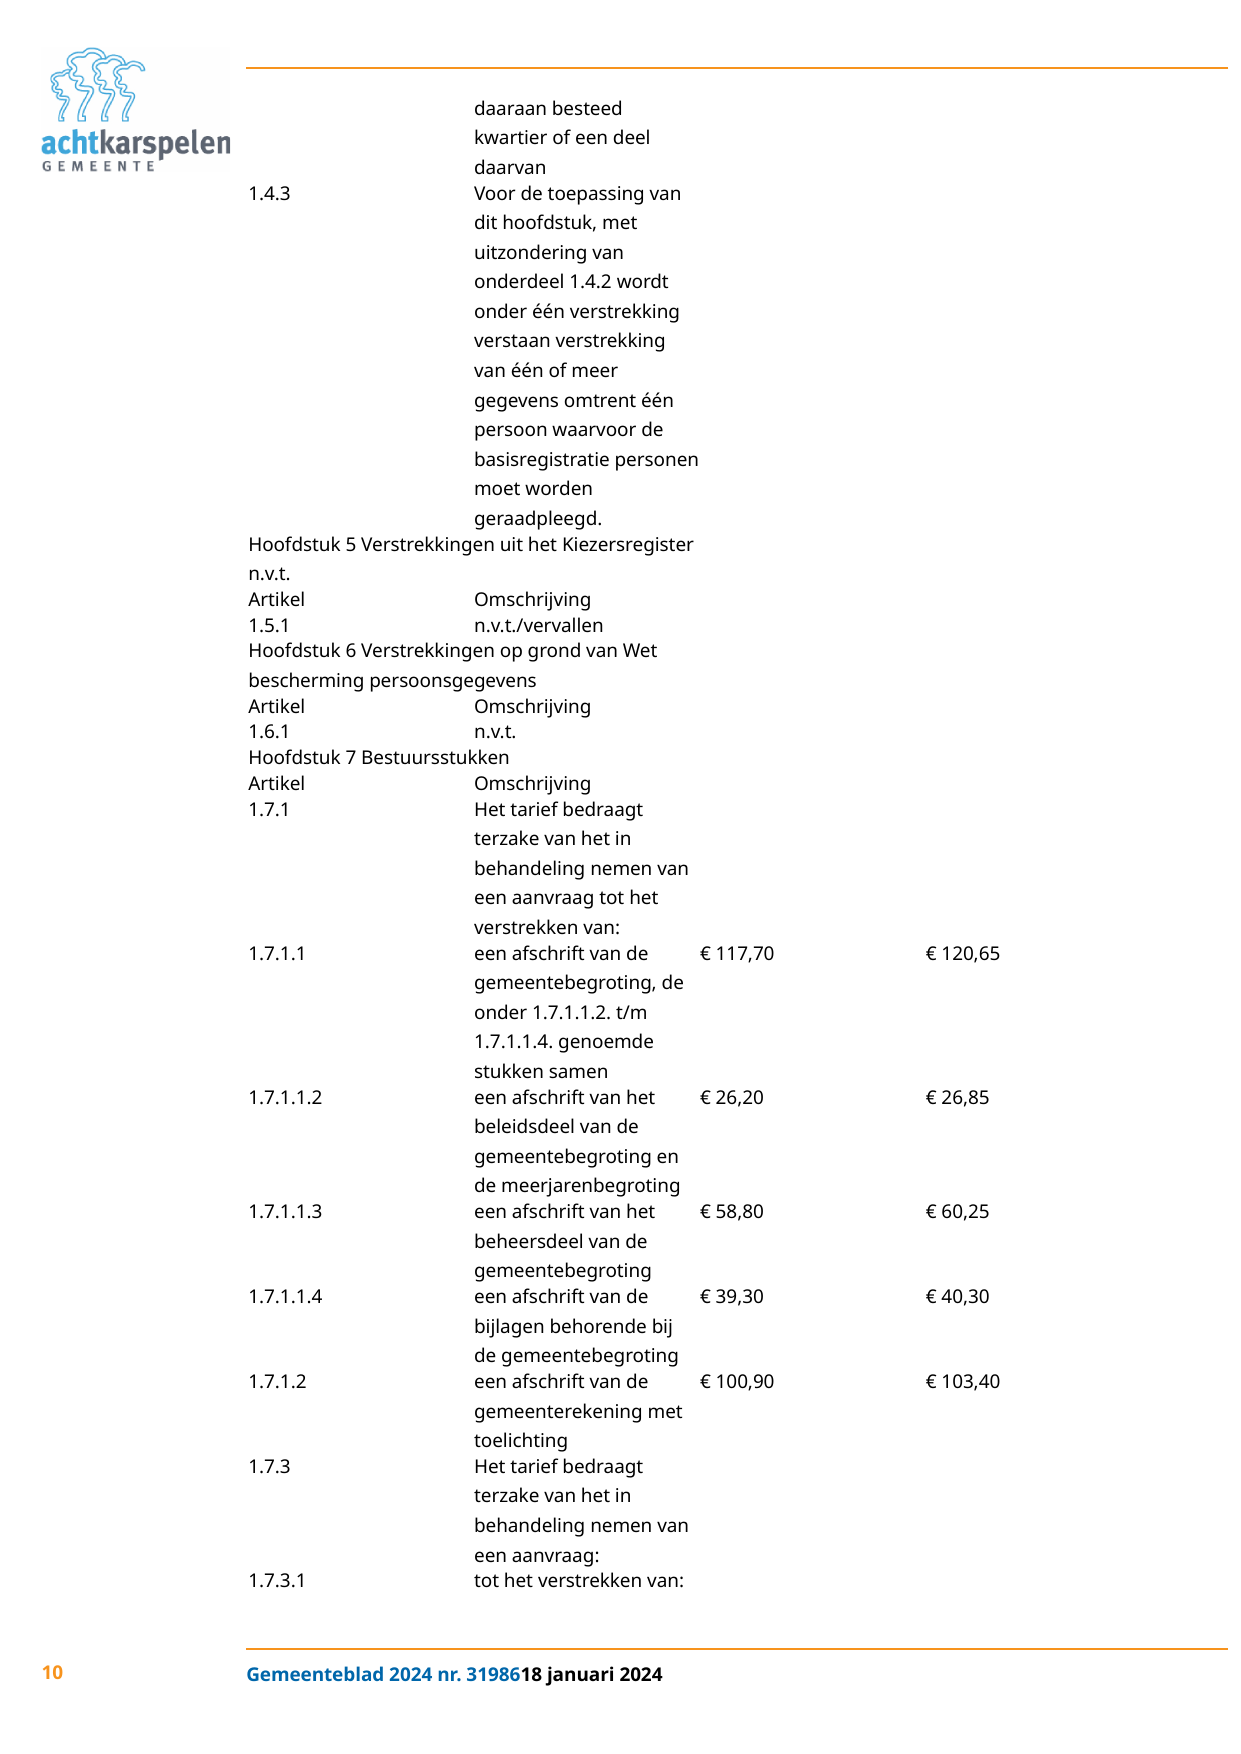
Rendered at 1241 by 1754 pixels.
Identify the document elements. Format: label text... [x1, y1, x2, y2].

table_cell Omschrijving [474, 693, 700, 719]
table_cell een afschrift van het beheersdeel van de gemeentebegroting [474, 1199, 700, 1283]
table_cell tot het verstrekken van: [474, 1568, 700, 1593]
table_cell Artikel [248, 770, 474, 796]
table_cell € 117,70 [700, 940, 926, 1084]
table_cell [926, 95, 1152, 180]
table_cell [700, 1453, 926, 1568]
table_cell [700, 95, 926, 180]
table_cell Het tarief bedraagt terzake van het in behandeling nemen van een aanvraag tot het verstrekken van: [474, 796, 700, 940]
table_cell Hoofdstuk 6 Verstrekkingen op grond van Wet bescherming persoonsgegevens [248, 638, 700, 693]
table_cell Hoofdstuk 7 Bestuursstukken [248, 744, 700, 770]
table_cell [700, 744, 926, 770]
table_cell 1.7.3 [248, 1453, 474, 1568]
table_cell € 103,40 [926, 1368, 1152, 1453]
table_cell 1.7.1.1 [248, 940, 474, 1084]
table_cell [926, 1568, 1152, 1593]
table_cell daaraan besteed kwartier of een deel daarvan [474, 95, 700, 180]
table_cell een afschrift van de gemeenterekening met toelichting [474, 1368, 700, 1453]
table_cell [248, 95, 474, 180]
table_cell € 26,20 [700, 1084, 926, 1198]
table_cell [926, 744, 1152, 770]
table_cell [926, 796, 1152, 940]
table_cell 1.4.3 [248, 180, 474, 531]
table_cell 1.7.3.1 [248, 1568, 474, 1593]
table_cell Artikel [248, 586, 474, 612]
table_cell [926, 612, 1152, 638]
table_cell [700, 638, 926, 693]
table_cell € 39,30 [700, 1283, 926, 1368]
table_cell [926, 770, 1152, 796]
table_cell 1.6.1 [248, 719, 474, 744]
table_cell Het tarief bedraagt terzake van het in behandeling nemen van een aanvraag: [474, 1453, 700, 1568]
table_cell [700, 586, 926, 612]
table_cell [700, 1568, 926, 1593]
table_cell [700, 612, 926, 638]
table_cell [700, 719, 926, 744]
table_cell [700, 180, 926, 531]
table_cell € 120,65 [926, 940, 1152, 1084]
table_cell [926, 586, 1152, 612]
table_cell 1.7.1.2 [248, 1368, 474, 1453]
table_cell een afschrift van de bijlagen behorende bij de gemeentebegroting [474, 1283, 700, 1368]
table_cell [926, 531, 1152, 586]
table_cell € 60,25 [926, 1199, 1152, 1283]
table_cell Hoofdstuk 5 Verstrekkingen uit het Kiezersregister n.v.t. [248, 531, 700, 586]
table_cell Voor de toepassing van dit hoofdstuk, met uitzondering van onderdeel 1.4.2 wordt onder één verstrekking verstaan verstrekking van één of meer gegevens omtrent één persoon waarvoor de basisregistratie personen moet worden geraadpleegd. [474, 180, 700, 531]
table_cell n.v.t./vervallen [474, 612, 700, 638]
table_cell 1.7.1.1.4 [248, 1283, 474, 1368]
table_cell [926, 1453, 1152, 1568]
table_cell [700, 693, 926, 719]
table_cell € 40,30 [926, 1283, 1152, 1368]
table_cell [926, 180, 1152, 531]
table_cell Omschrijving [474, 770, 700, 796]
table_cell een afschrift van de gemeentebegroting, de onder 1.7.1.1.2. t/m 1.7.1.1.4. genoemde stukken samen [474, 940, 700, 1084]
table_cell 1.7.1 [248, 796, 474, 940]
table_cell [926, 638, 1152, 693]
table_cell n.v.t. [474, 719, 700, 744]
table_cell [700, 531, 926, 586]
table_cell 1.7.1.1.3 [248, 1199, 474, 1283]
table_cell Artikel [248, 693, 474, 719]
table_cell € 58,80 [700, 1199, 926, 1283]
table_cell Omschrijving [474, 586, 700, 612]
table_cell 1.7.1.1.2 [248, 1084, 474, 1198]
table_cell € 26,85 [926, 1084, 1152, 1198]
table_cell [926, 719, 1152, 744]
table_cell 1.5.1 [248, 612, 474, 638]
table_cell een afschrift van het beleidsdeel van de gemeentebegroting en de meerjarenbegroting [474, 1084, 700, 1198]
table_cell [700, 770, 926, 796]
table_cell € 100,90 [700, 1368, 926, 1453]
table_cell [926, 693, 1152, 719]
picture [41, 47, 231, 172]
table_cell [700, 796, 926, 940]
